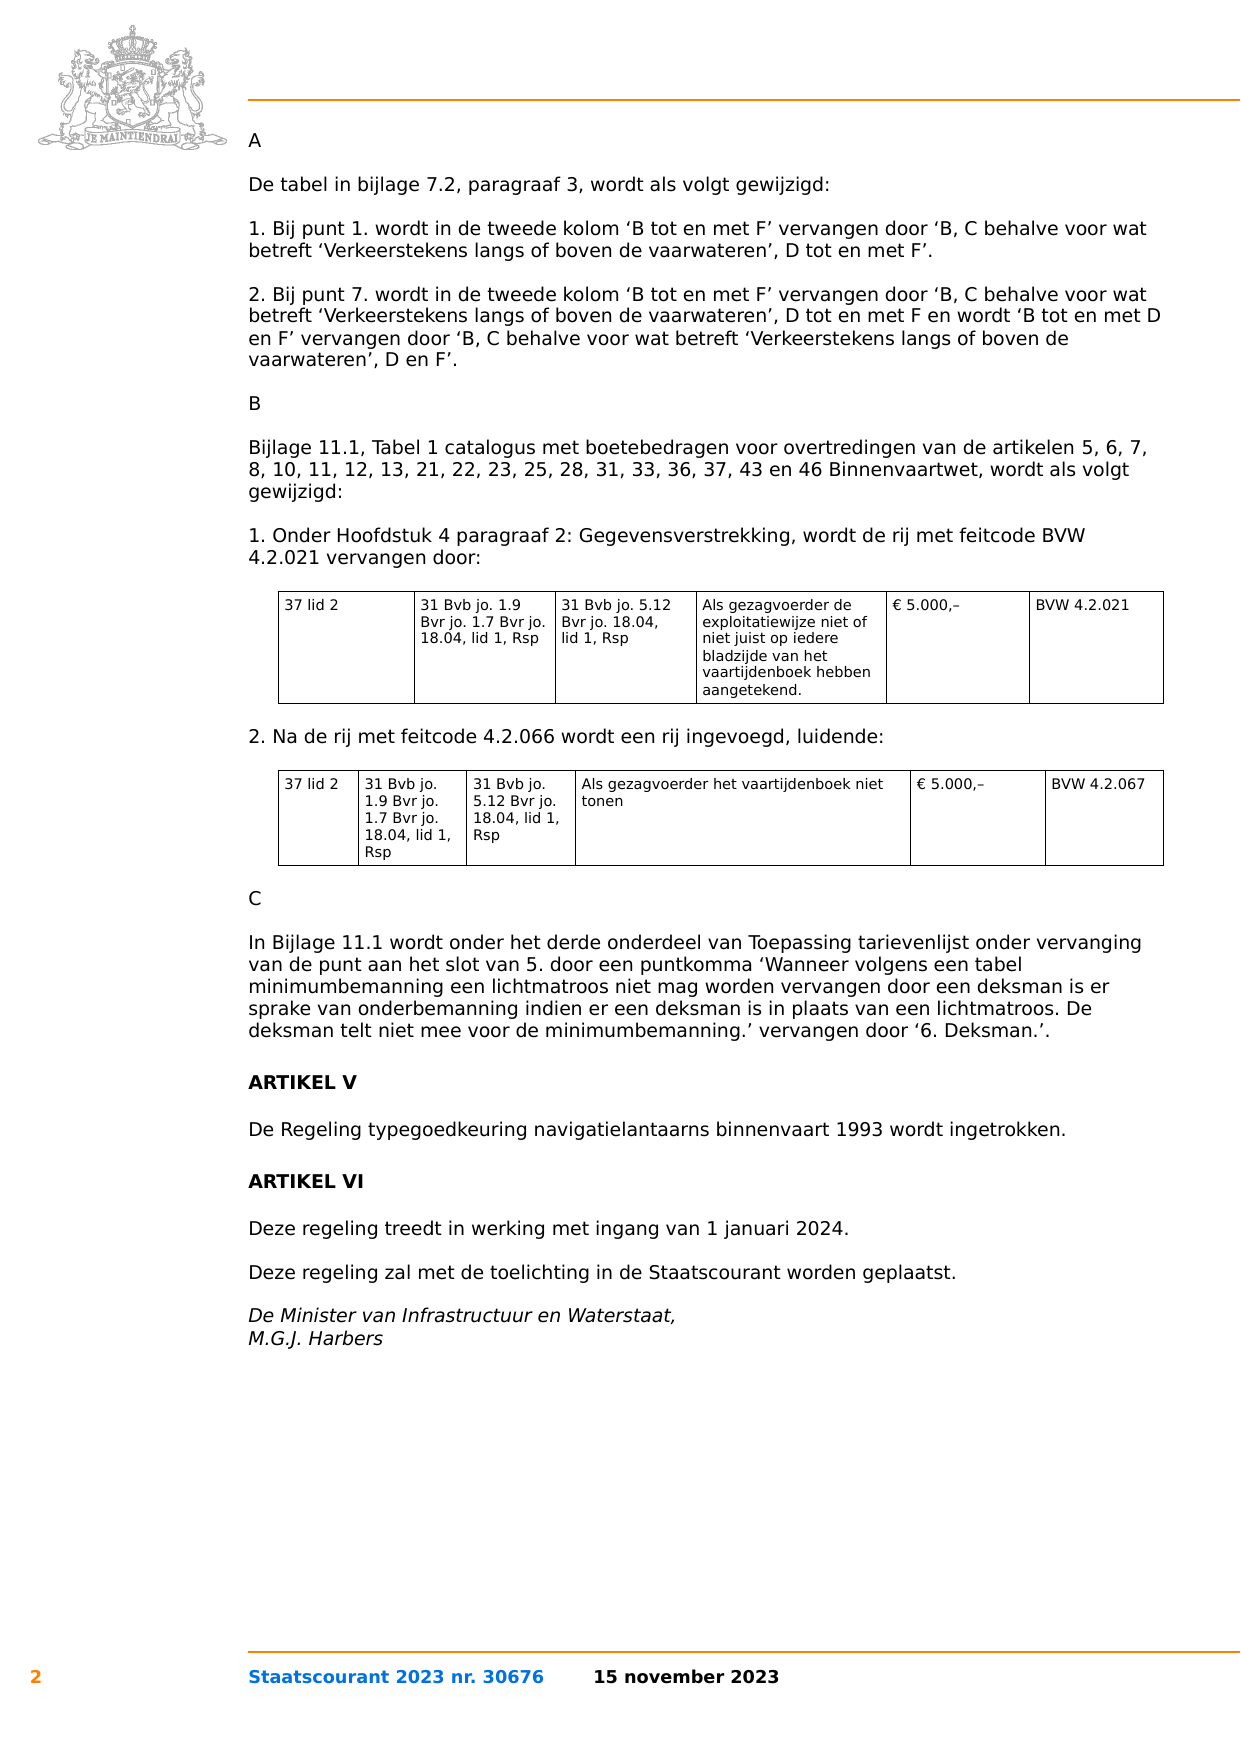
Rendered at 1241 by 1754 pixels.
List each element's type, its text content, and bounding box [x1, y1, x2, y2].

text 1. Bij punt 1. wordt in de tweede kolom ‘B tot en met F’ vervangen door ‘B, C behalve voor wat betreft ‘Verkeerstekens langs of boven de vaarwateren’, D tot en met F’. [248, 218, 1163, 262]
table_header 37 lid 2 [279, 592, 414, 703]
text A [248, 130, 1163, 152]
table_header 37 lid 2 [279, 771, 358, 865]
text De tabel in bijlage 7.2, paragraaf 3, wordt als volgt gewijzigd: [248, 174, 1163, 196]
picture [38, 25, 227, 150]
text In Bijlage 11.1 wordt onder het derde onderdeel van Toepassing tarievenlijst onder vervanging van de punt aan het slot van 5. door een puntkomma ‘Wanneer volgens een tabel minimumbemanning een lichtmatroos niet mag worden vervangen door een deksman is er sprake van onderbemanning indien er een deksman is in plaats van een lichtmatroos. De deksman telt niet mee voor de minimumbemanning.’ vervangen door ‘6. Deksman.’. [248, 932, 1163, 1042]
table_header Als gezagvoerder het vaartijdenboek niet tonen [576, 771, 910, 865]
table_header 31 Bvb jo. 5.12 Bvr jo. 18.04, lid 1, Rsp [467, 771, 575, 865]
table_header € 5.000,– [887, 592, 1029, 703]
text Deze regeling zal met de toelichting in de Staatscourant worden geplaatst. [248, 1262, 1163, 1283]
text Deze regeling treedt in werking met ingang van 1 januari 2024. [248, 1218, 1163, 1240]
text 2. Na de rij met feitcode 4.2.066 wordt een rij ingevoegd, luidende: [248, 726, 1163, 748]
table_header BVW 4.2.021 [1030, 592, 1163, 703]
table_header 31 Bvb jo. 1.9 Bvr jo. 1.7 Bvr jo. 18.04, lid 1, Rsp [359, 771, 466, 865]
subtitle ARTIKEL VI [248, 1171, 1163, 1193]
text B [248, 393, 1163, 415]
table_header € 5.000,– [911, 771, 1045, 865]
table_header Als gezagvoerder de exploitatiewijze niet of niet juist op iedere bladzijde van het vaartijdenboek hebben aangetekend. [697, 592, 886, 703]
table_header 31 Bvb jo. 5.12 Bvr jo. 18.04, lid 1, Rsp [556, 592, 696, 703]
text 1. Onder Hoofdstuk 4 paragraaf 2: Gegevensverstrekking, wordt de rij met feitcode BVW 4.2.021 vervangen door: [248, 525, 1163, 569]
text De Minister van Infrastructuur en Waterstaat, M.G.J. Harbers [248, 1305, 1163, 1349]
table_header BVW 4.2.067 [1046, 771, 1163, 865]
text 2. Bij punt 7. wordt in de tweede kolom ‘B tot en met F’ vervangen door ‘B, C behalve voor wat betreft ‘Verkeerstekens langs of boven de vaarwateren’, D tot en met F en wordt ‘B tot en met D en F’ vervangen door ‘B, C behalve voor wat betreft ‘Verkeerstekens langs of boven de vaarwateren’, D en F’. [248, 283, 1163, 371]
subtitle ARTIKEL V [248, 1072, 1163, 1094]
table_header 31 Bvb jo. 1.9 Bvr jo. 1.7 Bvr jo. 18.04, lid 1, Rsp [415, 592, 555, 703]
text C [248, 888, 1163, 910]
text De Regeling typegoedkeuring navigatielantaarns binnenvaart 1993 wordt ingetrokken. [248, 1119, 1163, 1141]
text Bijlage 11.1, Tabel 1 catalogus met boetebedragen voor overtredingen van de artikelen 5, 6, 7, 8, 10, 11, 12, 13, 21, 22, 23, 25, 28, 31, 33, 36, 37, 43 en 46 Binnenvaartwet, wordt als volgt gewijzigd: [248, 437, 1163, 503]
